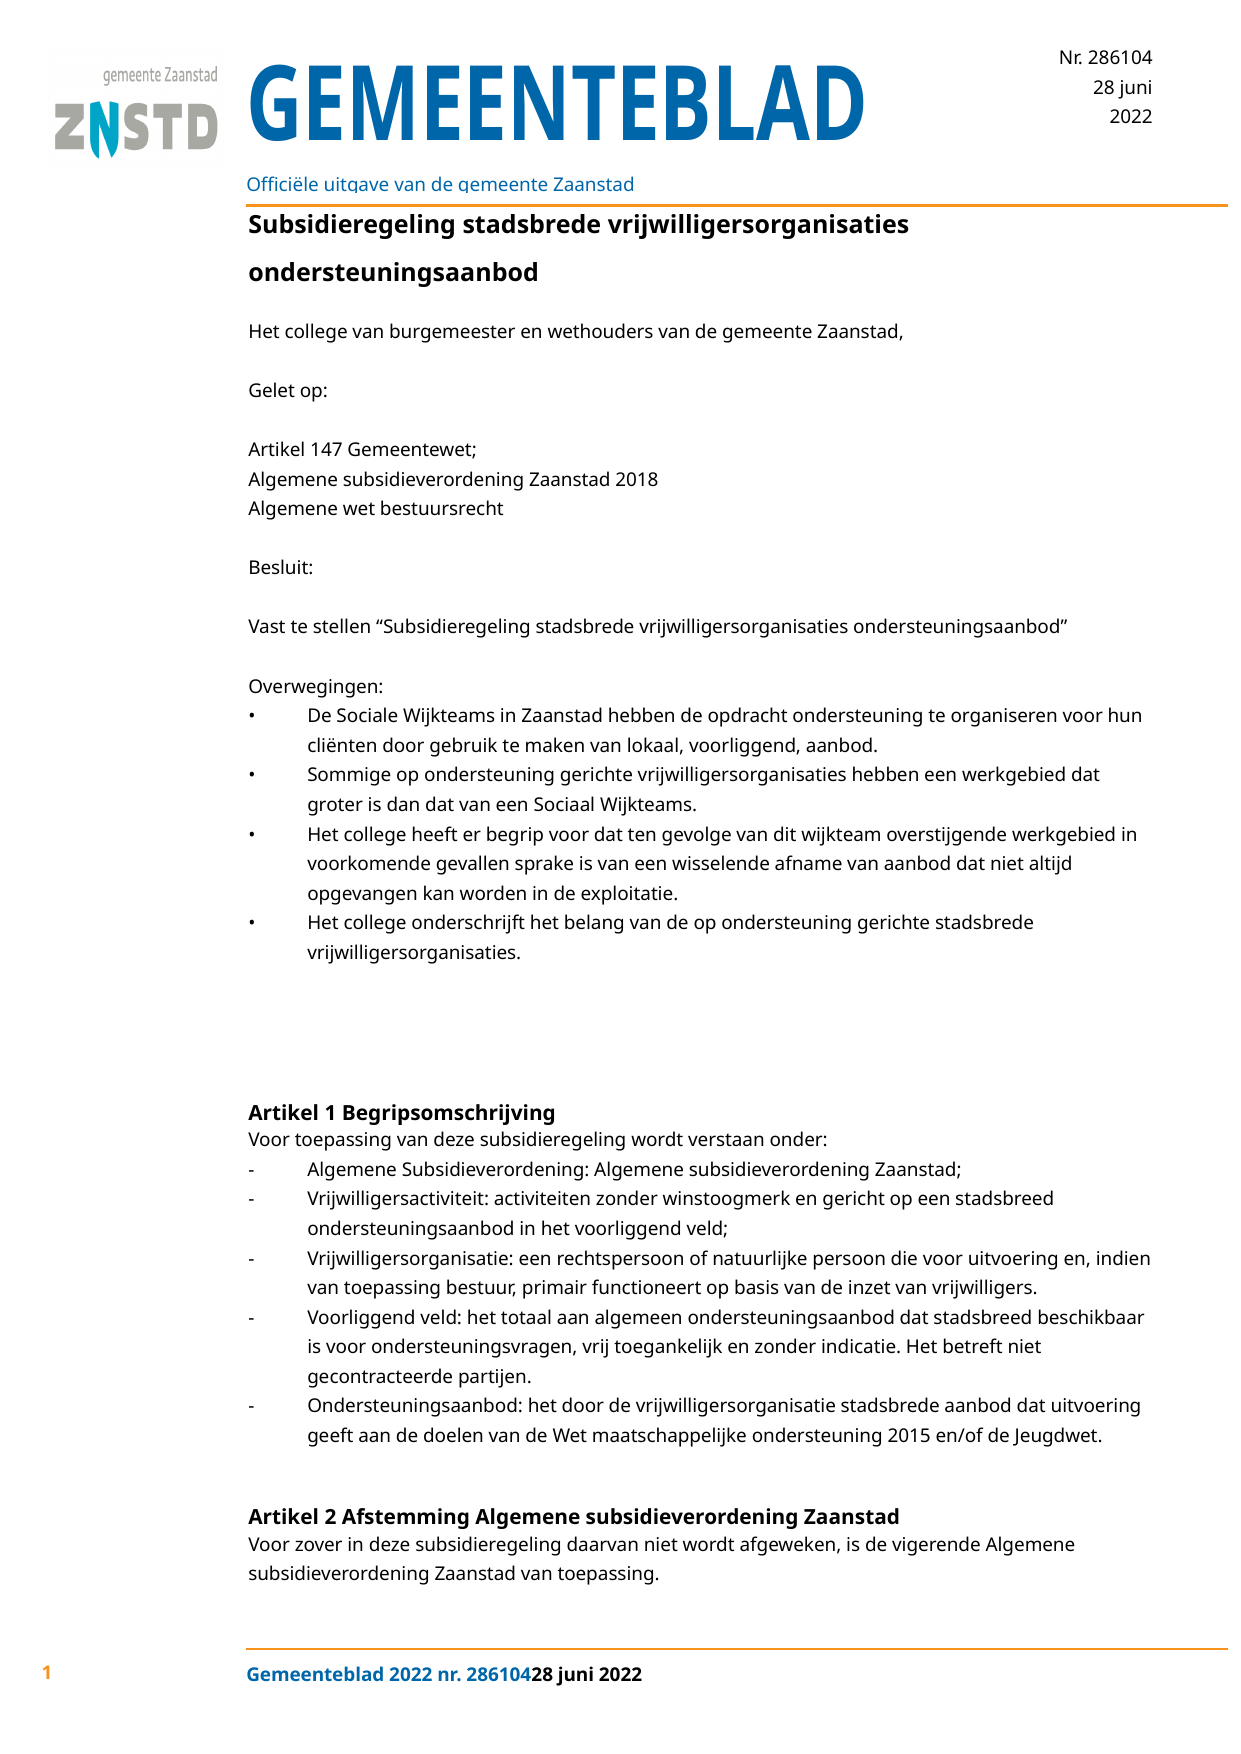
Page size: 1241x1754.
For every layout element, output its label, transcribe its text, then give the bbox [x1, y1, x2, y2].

list De Sociale Wijkteams in Zaanstad hebben de opdracht ondersteuning te organiseren voor hun cliënten door gebruik te maken van lokaal, voorliggend, aanbod. [248, 702, 1152, 758]
list Algemene Subsidieverordening: Algemene subsidieverordening Zaanstad; [248, 1156, 1152, 1182]
text Subsidieregeling stadsbrede vrijwilligersorganisaties ondersteuningsaanbod [248, 207, 1152, 288]
text Overwegingen: [248, 673, 1152, 699]
list Vrijwilligersactiviteit: activiteiten zonder winstoogmerk en gericht op een stadsbreed ondersteuningsaanbod in het voorliggend veld; [248, 1186, 1152, 1241]
list Vrijwilligersorganisatie: een rechtspersoon of natuurlijke persoon die voor uitvoering en, indien van toepassing bestuur, primair functioneert op basis van de inzet van vrijwilligers. [248, 1245, 1152, 1300]
picture [41, 47, 231, 172]
list Sommige op ondersteuning gerichte vrijwilligersorganisaties hebben een werkgebied dat groter is dan dat van een Sociaal Wijkteams. [248, 762, 1152, 817]
list Het college heeft er begrip voor dat ten gevolge van dit wijkteam overstijgende werkgebied in voorkomende gevallen sprake is van een wisselende afname van aanbod dat niet altijd opgevangen kan worden in de exploitatie. [248, 821, 1152, 906]
text Algemene wet bestuursrecht [248, 495, 1152, 521]
list Het college onderschrijft het belang van de op ondersteuning gerichte stadsbrede vrijwilligersorganisaties. [248, 909, 1152, 965]
list Ondersteuningsaanbod: het door de vrijwilligersorganisatie stadsbrede aanbod dat uitvoering geeft aan de doelen van de Wet maatschappelijke ondersteuning 2015 en/of de Jeugdwet. [248, 1393, 1152, 1448]
text Artikel 1 Begripsomschrijving [248, 1098, 1152, 1126]
text Voor toepassing van deze subsidieregeling wordt verstaan onder: [248, 1126, 1152, 1152]
text Artikel 147 Gemeentewet; [248, 436, 1152, 462]
text Voor zover in deze subsidieregeling daarvan niet wordt afgeweken, is de vigerende Algemene subsidieverordening Zaanstad van toepassing. [248, 1531, 1152, 1586]
list Voorliggend veld: het totaal aan algemeen ondersteuningsaanbod dat stadsbreed beschikbaar is voor ondersteuningsvragen, vrij toegankelijk en zonder indicatie. Het betreft niet gecontracteerde partijen. [248, 1304, 1152, 1389]
text Gelet op: [248, 377, 1152, 403]
text Besluit: [248, 554, 1152, 580]
text Het college van burgemeester en wethouders van de gemeente Zaanstad, [248, 318, 1152, 344]
text Vast te stellen “Subsidieregeling stadsbrede vrijwilligersorganisaties ondersteuningsaanbod” [248, 614, 1152, 639]
text Artikel 2 Afstemming Algemene subsidieverordening Zaanstad [248, 1502, 1152, 1531]
text Algemene subsidieverordening Zaanstad 2018 [248, 466, 1152, 492]
